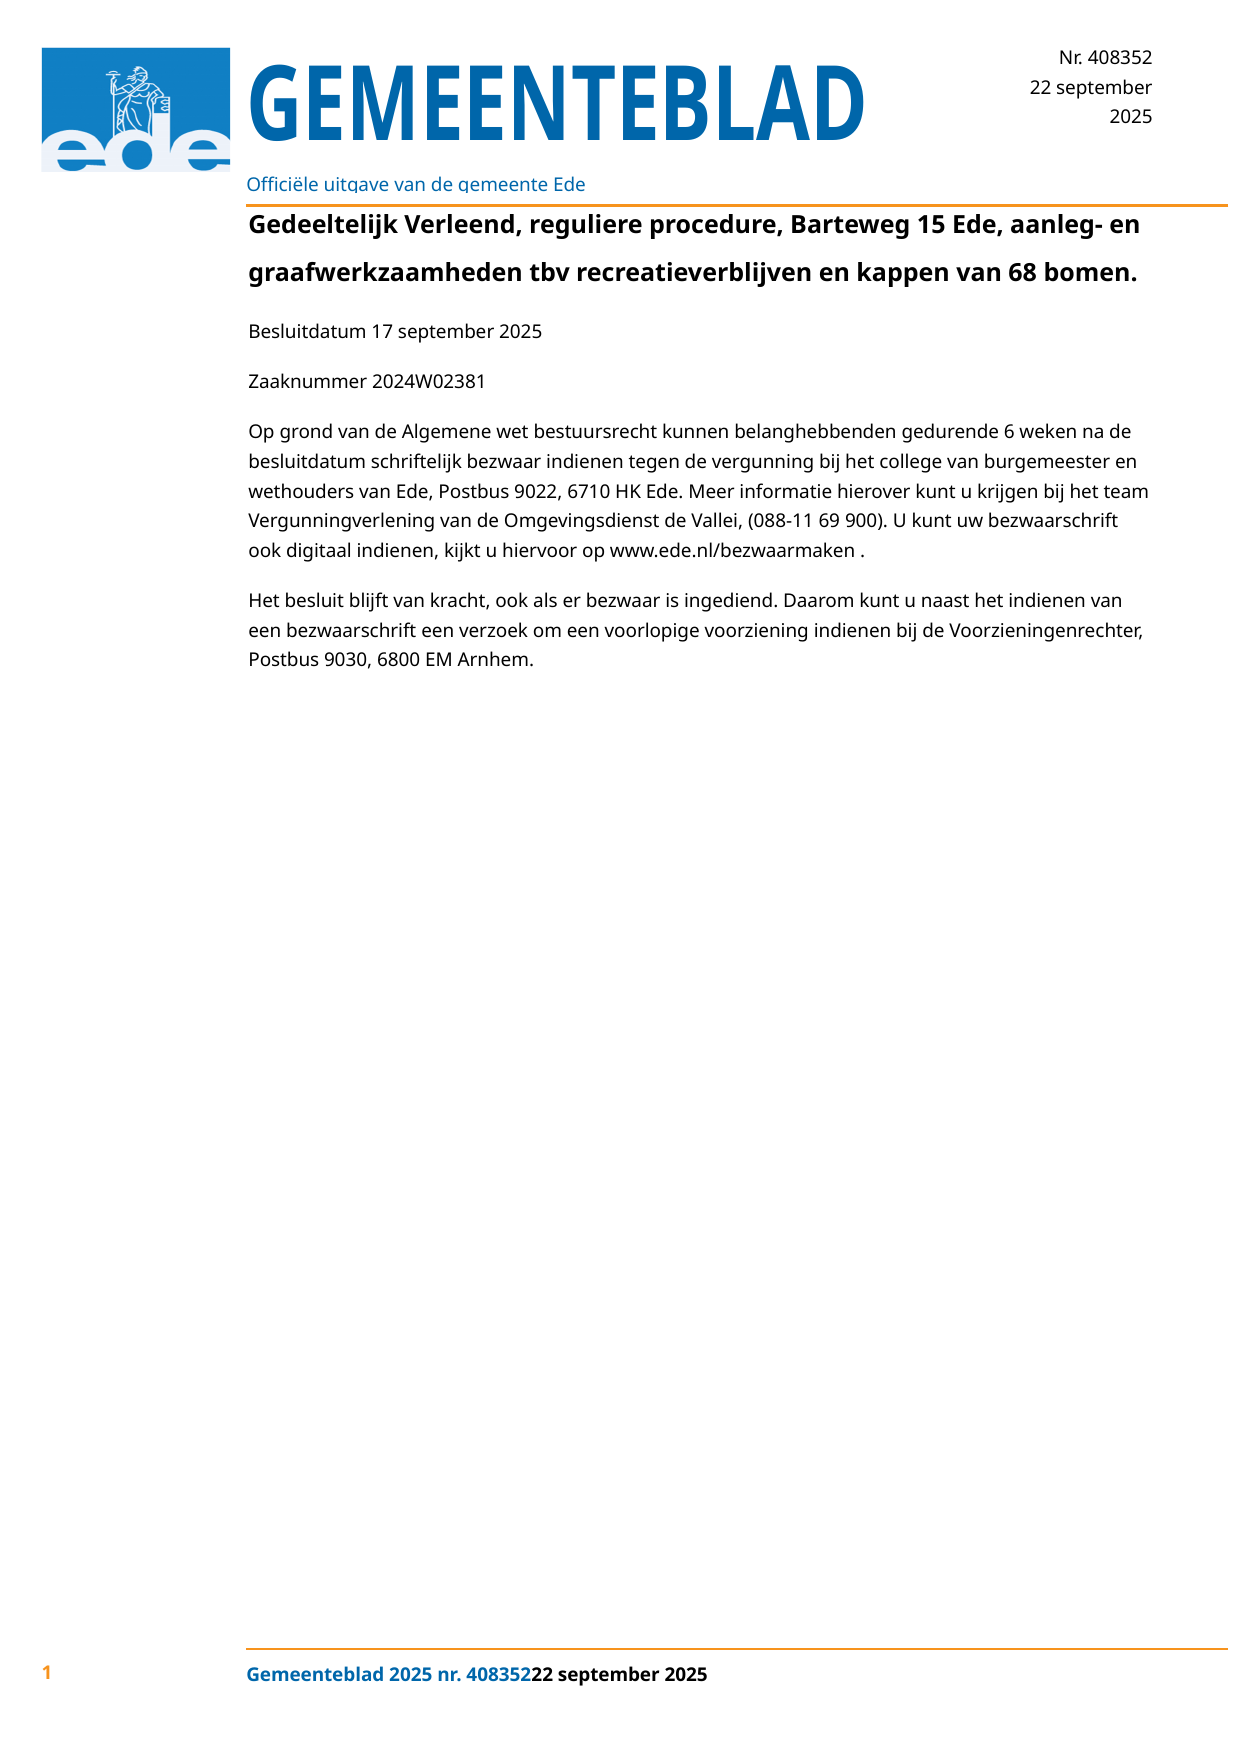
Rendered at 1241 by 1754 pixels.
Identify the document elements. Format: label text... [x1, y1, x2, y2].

picture [41, 47, 231, 172]
text Op grond van de Algemene wet bestuursrecht kunnen belanghebbenden gedurende 6 weken na de besluitdatum schriftelijk bezwaar indienen tegen de vergunning bij het college van burgemeester en wethouders van Ede, Postbus 9022, 6710 HK Ede. Meer informatie hierover kunt u krijgen bij het team Vergunningverlening van de Omgevingsdienst de Vallei, (088-11 69 900). U kunt uw bezwaarschrift ook digitaal indienen, kijkt u hiervoor op www.ede.nl/bezwaarmaken . [248, 419, 1152, 563]
text Het besluit blijft van kracht, ook als er bezwaar is ingediend. Daarom kunt u naast het indienen van een bezwaarschrift een verzoek om een voorlopige voorziening indienen bij de Voorzieningenrechter, Postbus 9030, 6800 EM Arnhem. [248, 587, 1152, 672]
text Gedeeltelijk Verleend, reguliere procedure, Barteweg 15 Ede, aanleg- en graafwerkzaamheden tbv recreatieverblijven en kappen van 68 bomen. [248, 207, 1152, 288]
text Zaaknummer 2024W02381 [248, 368, 1152, 394]
text Besluitdatum 17 september 2025 [248, 318, 1152, 344]
